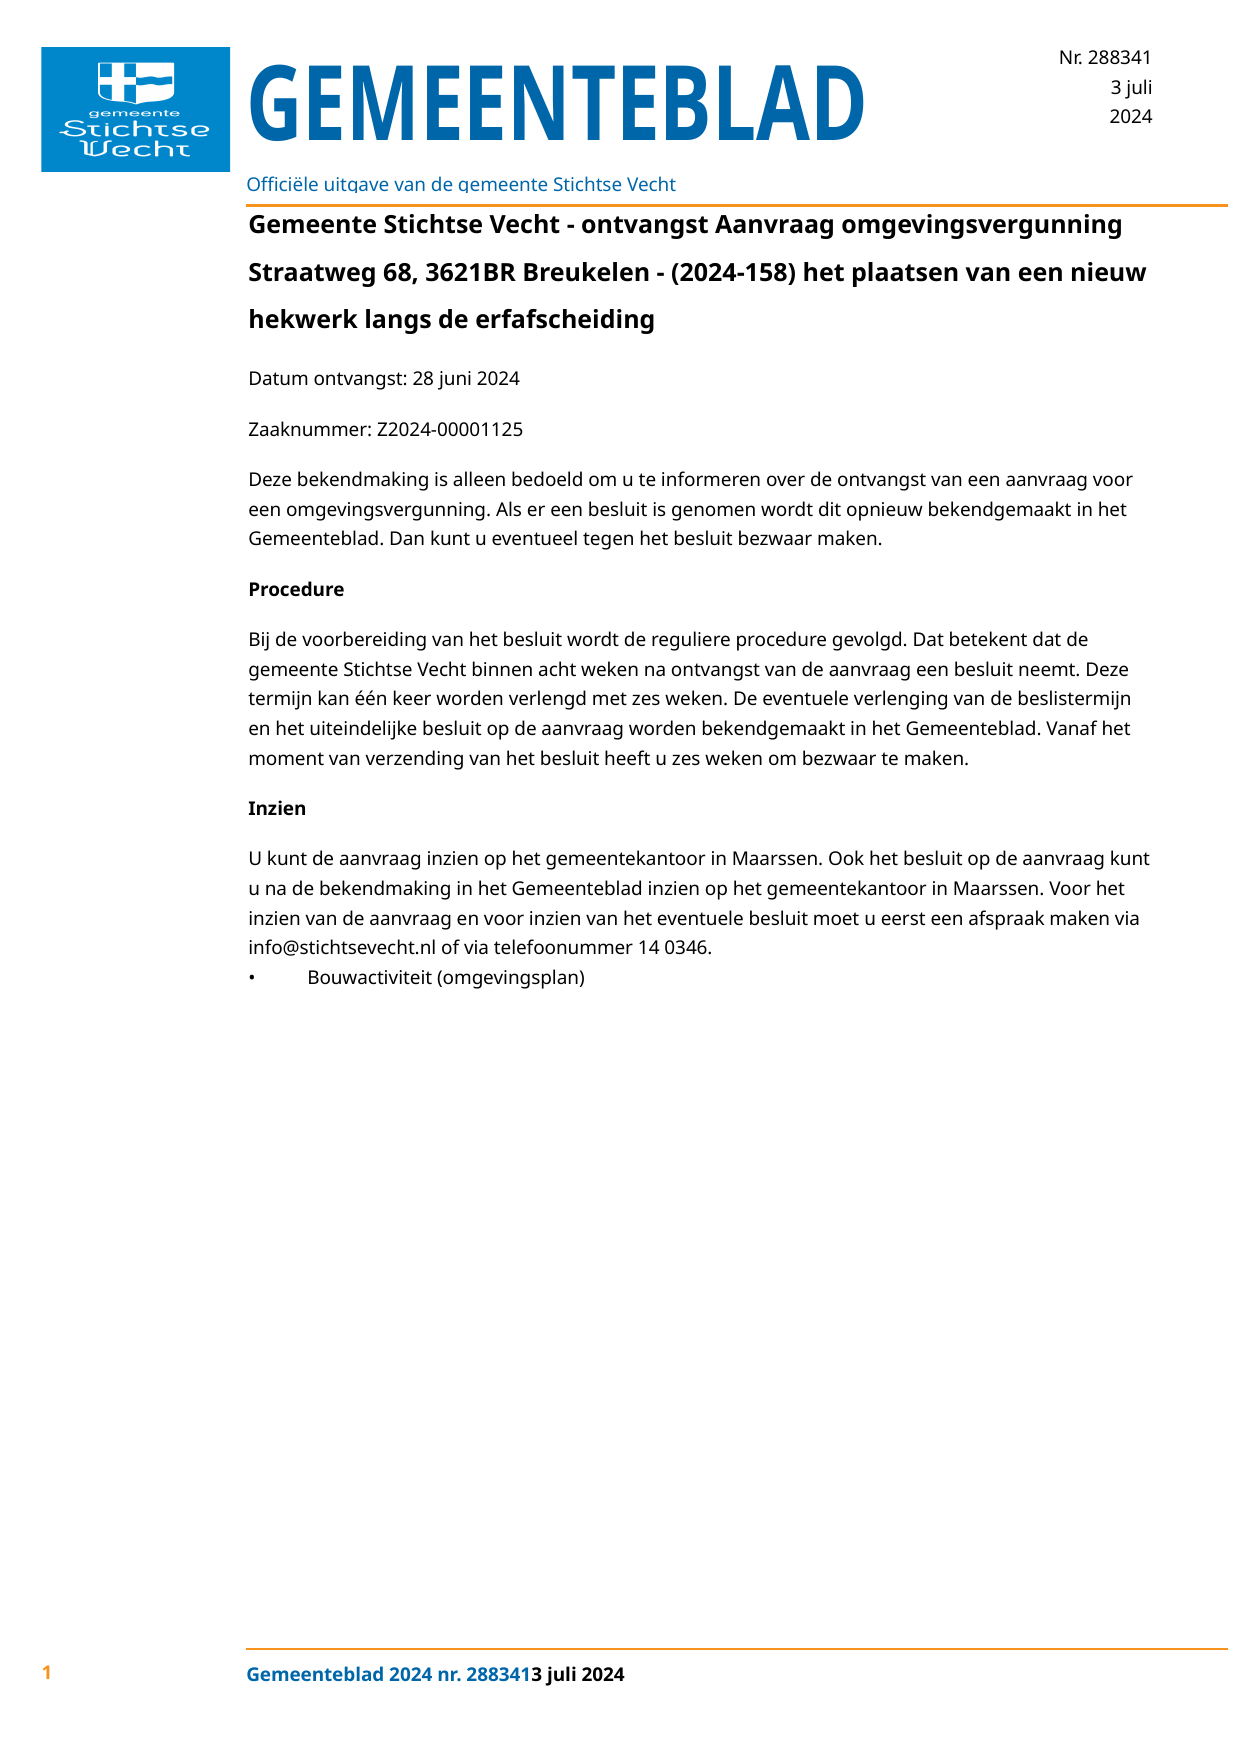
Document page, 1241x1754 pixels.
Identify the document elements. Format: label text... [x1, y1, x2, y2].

text Zaaknummer: Z2024-00001125 [248, 416, 1152, 442]
picture [137, 63, 174, 103]
picture [99, 63, 135, 101]
text Procedure [248, 576, 1152, 602]
list Bouwactiviteit (omgevingsplan) [248, 964, 1152, 989]
text Gemeente Stichtse Vecht - ontvangst Aanvraag omgevingsvergunning Straatweg 68, 3621BR Breukelen - (2024-158) het plaatsen van een nieuw hekwerk langs de erfafscheiding [248, 207, 1152, 336]
text Bij de voorbereiding van het besluit wordt de reguliere procedure gevolgd. Dat betekent dat de gemeente Stichtse Vecht binnen acht weken na ontvangst van de aanvraag een besluit neemt. Deze termijn kan één keer worden verlengd met zes weken. De eventuele verlenging van de beslistermijn en het uiteindelijke besluit op de aanvraag worden bekendgemaakt in het Gemeenteblad. Vanaf het moment van verzending van het besluit heeft u zes weken om bezwaar te maken. [248, 626, 1152, 770]
text Deze bekendmaking is alleen bedoeld om u te informeren over de ontvangst van een aanvraag voor een omgevingsvergunning. Als er een besluit is genomen wordt dit opnieuw bekendgemaakt in het Gemeenteblad. Dan kunt u eventueel tegen het besluit bezwaar maken. [248, 466, 1152, 551]
text U kunt de aanvraag inzien op het gemeentekantoor in Maarssen. Ook het besluit op de aanvraag kunt u na de bekendmaking in het Gemeenteblad inzien op het gemeentekantoor in Maarssen. Voor het inzien van de aanvraag en voor inzien van het eventuele besluit moet u eerst een afspraak maken via info@stichtsevecht.nl of via telefoonummer 14 0346. [248, 846, 1152, 960]
text Inzien [248, 795, 1152, 821]
text Datum ontvangst: 28 juni 2024 [248, 366, 1152, 391]
